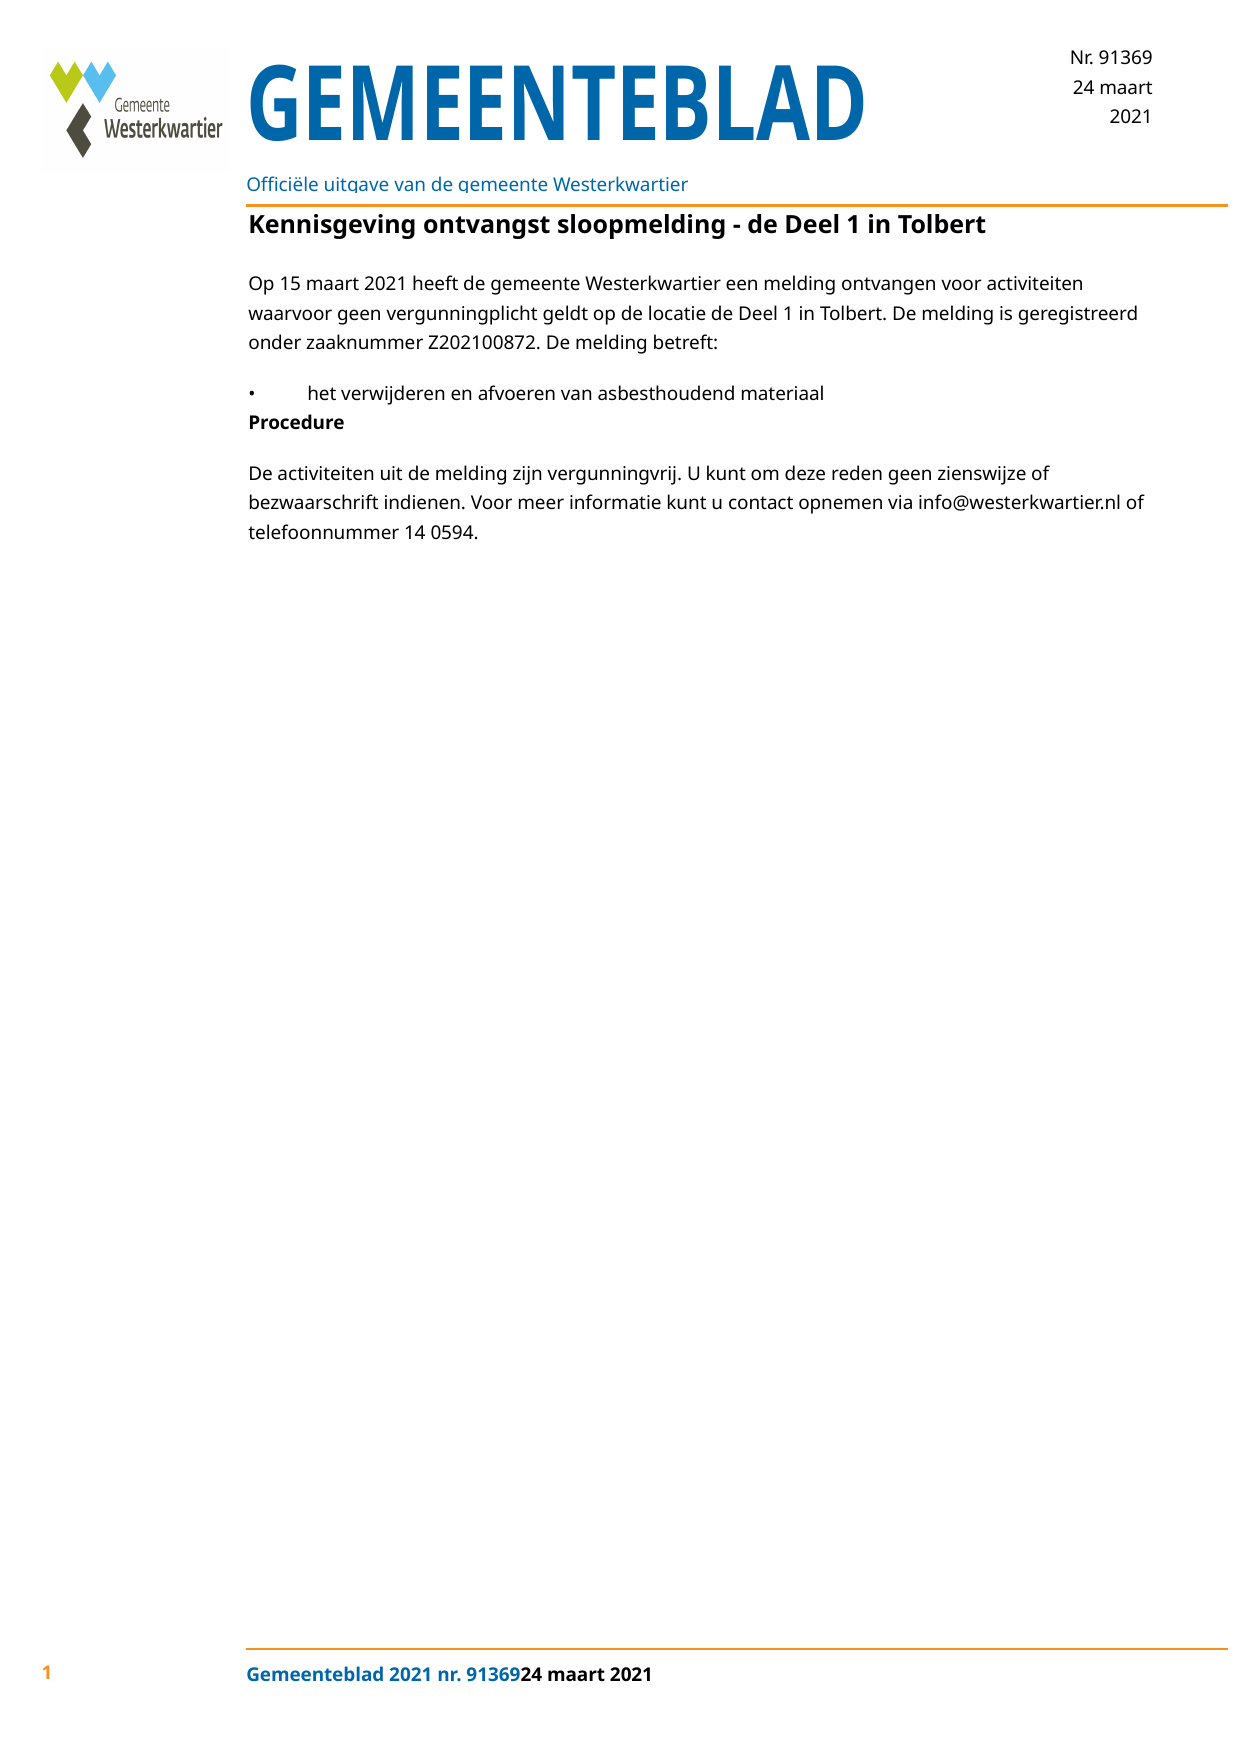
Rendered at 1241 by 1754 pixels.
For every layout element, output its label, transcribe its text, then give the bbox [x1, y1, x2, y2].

picture [41, 47, 231, 172]
text De activiteiten uit de melding zijn vergunningvrij. U kunt om deze reden geen zienswijze of bezwaarschrift indienen. Voor meer informatie kunt u contact opnemen via info@westerkwartier.nl of telefoonnummer 14 0594. [248, 460, 1152, 545]
text Kennisgeving ontvangst sloopmelding - de Deel 1 in Tolbert [248, 207, 1152, 241]
text Op 15 maart 2021 heeft de gemeente Westerkwartier een melding ontvangen voor activiteiten waarvoor geen vergunningplicht geldt op de locatie de Deel 1 in Tolbert. De melding is geregistreerd onder zaaknummer Z202100872. De melding betreft: [248, 270, 1152, 355]
list het verwijderen en afvoeren van asbesthoudend materiaal [248, 380, 1152, 406]
text Procedure [248, 409, 1152, 435]
